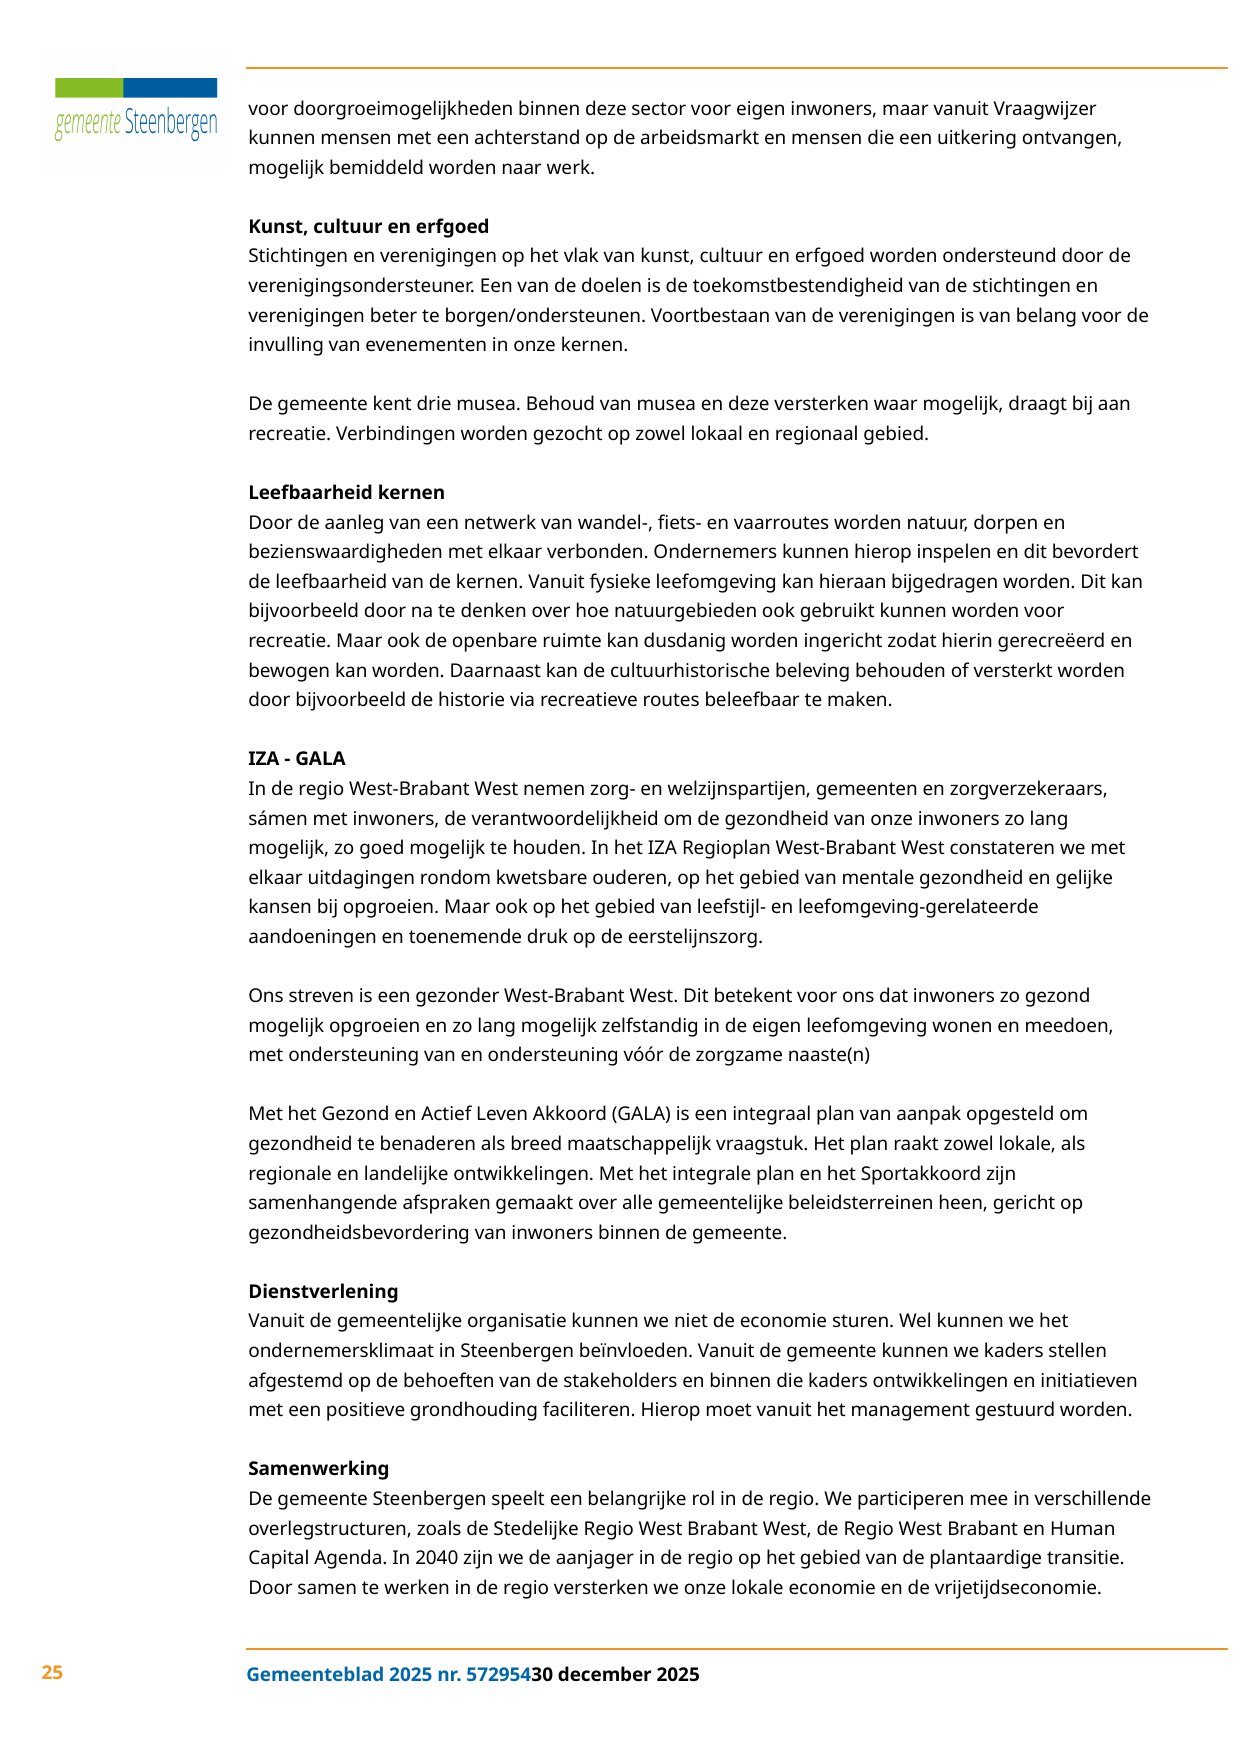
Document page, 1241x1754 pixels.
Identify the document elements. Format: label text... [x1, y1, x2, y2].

text Samenwerking [248, 1456, 1152, 1481]
text Dienstverlening [248, 1278, 1152, 1304]
text IZA - GALA [248, 746, 1152, 771]
text Leefbaarheid kernen [248, 479, 1152, 505]
text voor doorgroeimogelijkheden binnen deze sector voor eigen inwoners, maar vanuit Vraagwijzer kunnen mensen met een achterstand op de arbeidsmarkt en mensen die een uitkering ontvangen, mogelijk bemiddeld worden naar werk. [248, 95, 1152, 180]
picture [41, 47, 231, 172]
text Met het Gezond en Actief Leven Akkoord (GALA) is een integraal plan van aanpak opgesteld om gezondheid te benaderen als breed maatschappelijk vraagstuk. Het plan raakt zowel lokale, als regionale en landelijke ontwikkelingen. Met het integrale plan en het Sportakkoord zijn samenhangende afspraken gemaakt over alle gemeentelijke beleidsterreinen heen, gericht op gezondheidsbevordering van inwoners binnen de gemeente. [248, 1101, 1152, 1245]
text De gemeente kent drie musea. Behoud van musea en deze versterken waar mogelijk, draagt bij aan recreatie. Verbindingen worden gezocht op zowel lokaal en regionaal gebied. [248, 391, 1152, 446]
text In de regio West-Brabant West nemen zorg- en welzijnspartijen, gemeenten en zorgverzekeraars, sámen met inwoners, de verantwoordelijkheid om de gezondheid van onze inwoners zo lang mogelijk, zo goed mogelijk te houden. In het IZA Regioplan West-Brabant West constateren we met elkaar uitdagingen rondom kwetsbare ouderen, op het gebied van mentale gezondheid en gelijke kansen bij opgroeien. Maar ook op het gebied van leefstijl- en leefomgeving-gerelateerde aandoeningen en toenemende druk op de eerstelijnszorg. [248, 775, 1152, 949]
text Vanuit de gemeentelijke organisatie kunnen we niet de economie sturen. Wel kunnen we het ondernemersklimaat in Steenbergen beïnvloeden. Vanuit de gemeente kunnen we kaders stellen afgestemd op de behoeften van de stakeholders en binnen die kaders ontwikkelingen en initiatieven met een positieve grondhouding faciliteren. Hierop moet vanuit het management gestuurd worden. [248, 1308, 1152, 1422]
text Kunst, cultuur en erfgoed [248, 213, 1152, 239]
text De gemeente Steenbergen speelt een belangrijke rol in de regio. We participeren mee in verschillende overlegstructuren, zoals de Stedelijke Regio West Brabant West, de Regio West Brabant en Human Capital Agenda. In 2040 zijn we de aanjager in de regio op het gebied van de plantaardige transitie. Door samen te werken in de regio versterken we onze lokale economie en de vrijetijdseconomie. [248, 1485, 1152, 1600]
text Ons streven is een gezonder West-Brabant West. Dit betekent voor ons dat inwoners zo gezond mogelijk opgroeien en zo lang mogelijk zelfstandig in de eigen leefomgeving wonen en meedoen, met ondersteuning van en ondersteuning vóór de zorgzame naaste(n) [248, 982, 1152, 1067]
text Stichtingen en verenigingen op het vlak van kunst, cultuur en erfgoed worden ondersteund door de verenigingsondersteuner. Een van de doelen is de toekomstbestendigheid van de stichtingen en verenigingen beter te borgen/ondersteunen. Voortbestaan van de verenigingen is van belang voor de invulling van evenementen in onze kernen. [248, 243, 1152, 357]
text Door de aanleg van een netwerk van wandel-, fiets- en vaarroutes worden natuur, dorpen en bezienswaardigheden met elkaar verbonden. Ondernemers kunnen hierop inspelen en dit bevordert de leefbaarheid van de kernen. Vanuit fysieke leefomgeving kan hieraan bijgedragen worden. Dit kan bijvoorbeeld door na te denken over hoe natuurgebieden ook gebruikt kunnen worden voor recreatie. Maar ook de openbare ruimte kan dusdanig worden ingericht zodat hierin gerecreëerd en bewogen kan worden. Daarnaast kan de cultuurhistorische beleving behouden of versterkt worden door bijvoorbeeld de historie via recreatieve routes beleefbaar te maken. [248, 509, 1152, 712]
